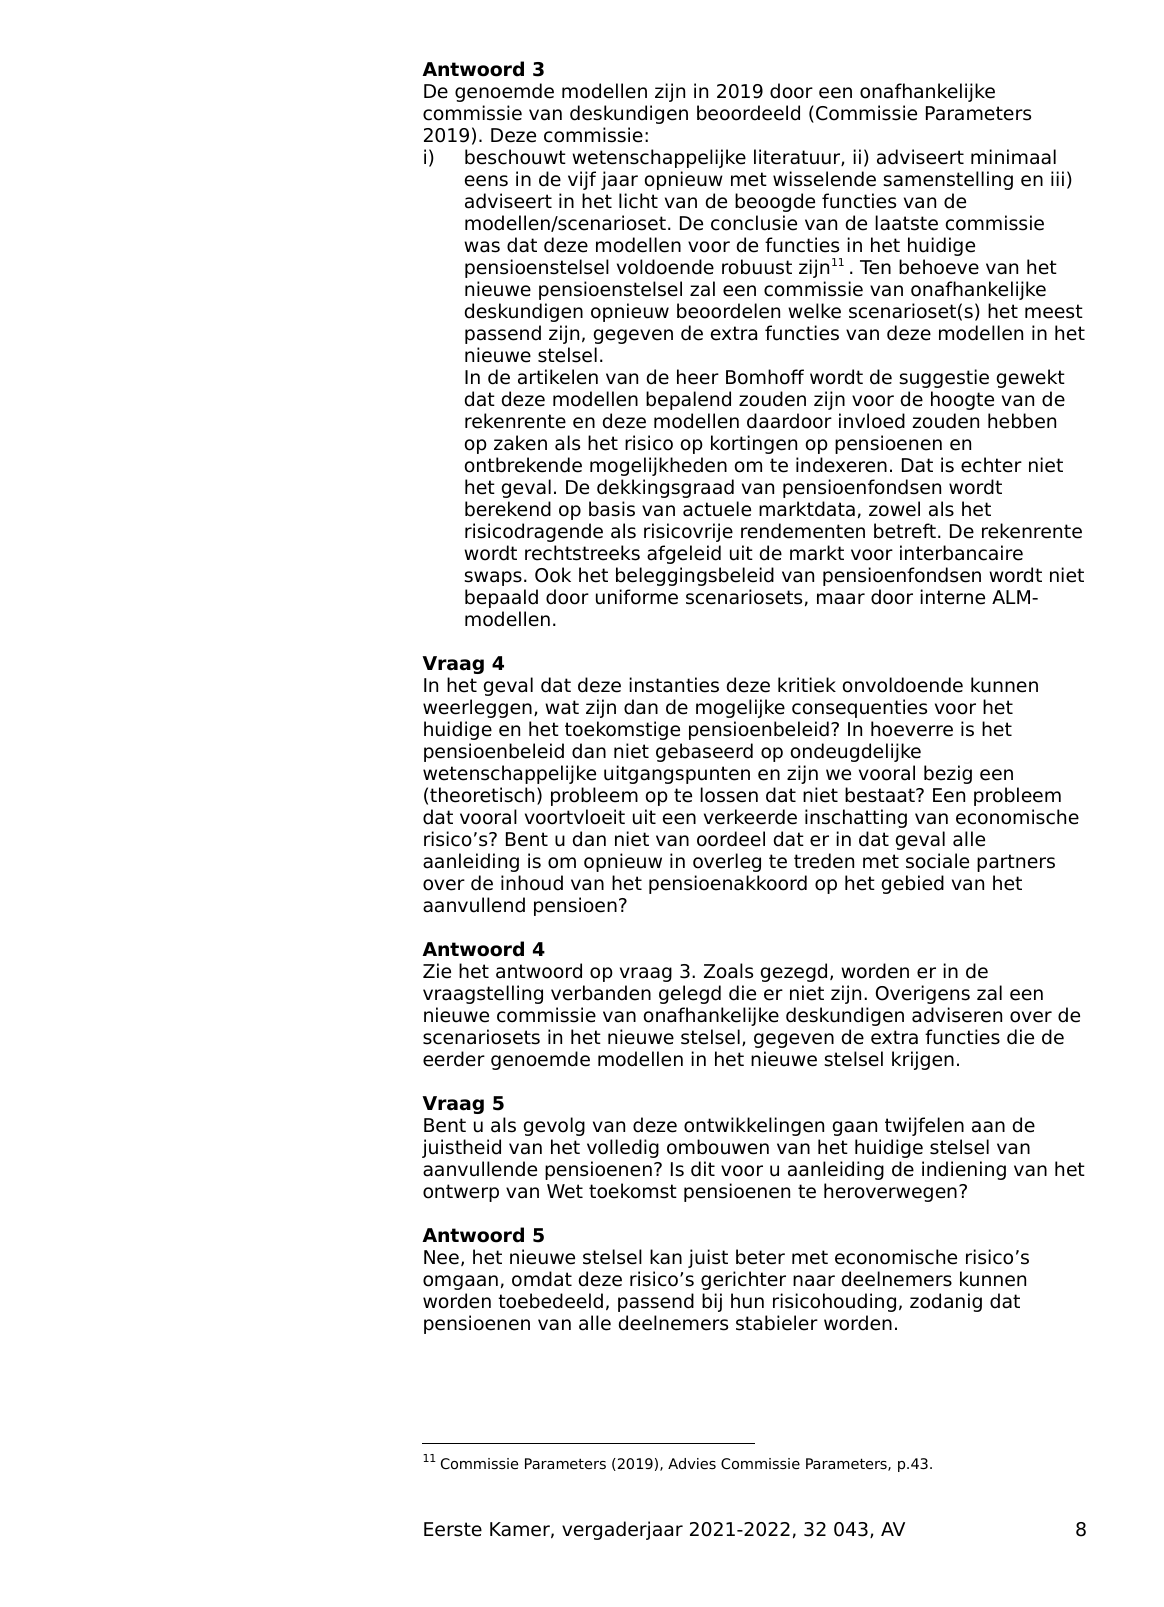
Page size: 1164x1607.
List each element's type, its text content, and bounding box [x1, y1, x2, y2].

text De genoemde modellen zijn in 2019 door een onafhankelijke commissie van deskundigen beoordeeld (Commissie Parameters 2019). Deze commissie: [422, 81, 1087, 147]
text Commissie Parameters (2019), Advies Commissie Parameters, p.43. [422, 1452, 1087, 1474]
text Nee, het nieuwe stelsel kan juist beter met economische risico’s omgaan, omdat deze risico’s gerichter naar deelnemers kunnen worden toebedeeld, passend bij hun risicohouding, zodanig dat pensioenen van alle deelnemers stabieler worden. [422, 1247, 1087, 1335]
text Zie het antwoord op vraag 3. Zoals gezegd, worden er in de vraagstelling verbanden gelegd die er niet zijn. Overigens zal een nieuwe commissie van onafhankelijke deskundigen adviseren over de scenariosets in het nieuwe stelsel, gegeven de extra functies die de eerder genoemde modellen in het nieuwe stelsel krijgen. [422, 961, 1087, 1071]
text Bent u als gevolg van deze ontwikkelingen gaan twijfelen aan de juistheid van het volledig ombouwen van het huidige stelsel van aanvullende pensioenen? Is dit voor u aanleiding de indiening van het ontwerp van Wet toekomst pensioenen te heroverwegen? [422, 1115, 1087, 1203]
text In de artikelen van de heer Bomhoff wordt de suggestie gewekt dat deze modellen bepalend zouden zijn voor de hoogte van de rekenrente en deze modellen daardoor invloed zouden hebben op zaken als het risico op kortingen op pensioenen en ontbrekende mogelijkheden om te indexeren. Dat is echter niet het geval. De dekkingsgraad van pensioenfondsen wordt berekend op basis van actuele marktdata, zowel als het risicodragende als risicovrije rendementen betreft. De rekenrente wordt rechtstreeks afgeleid uit de markt voor interbancaire swaps. Ook het beleggingsbeleid van pensioenfondsen wordt niet bepaald door uniforme scenariosets, maar door interne ALM-modellen. [464, 367, 1087, 631]
text Antwoord 3 [422, 59, 1087, 81]
text Vraag 5 [422, 1093, 1087, 1115]
text i) beschouwt wetenschappelijke literatuur, ii) adviseert minimaal eens in de vijf jaar opnieuw met wisselende samenstelling en iii) adviseert in het licht van de beoogde functies van de modellen/scenarioset. De conclusie van de laatste commissie was dat deze modellen voor de functies in het huidige pensioenstelsel voldoende robuust zijn. Ten behoeve van het nieuwe pensioenstelsel zal een commissie van onafhankelijke deskundigen opnieuw beoordelen welke scenarioset(s) het meest passend zijn, gegeven de extra functies van deze modellen in het nieuwe stelsel. [422, 147, 1087, 367]
text In het geval dat deze instanties deze kritiek onvoldoende kunnen weerleggen, wat zijn dan de mogelijke consequenties voor het huidige en het toekomstige pensioenbeleid? In hoeverre is het pensioenbeleid dan niet gebaseerd op ondeugdelijke wetenschappelijke uitgangspunten en zijn we vooral bezig een (theoretisch) probleem op te lossen dat niet bestaat? Een probleem dat vooral voortvloeit uit een verkeerde inschatting van economische risico’s? Bent u dan niet van oordeel dat er in dat geval alle aanleiding is om opnieuw in overleg te treden met sociale partners over de inhoud van het pensioenakkoord op het gebied van het aanvullend pensioen? [422, 675, 1087, 916]
text Vraag 4 [422, 653, 1087, 675]
text Antwoord 4 [422, 939, 1087, 961]
text Antwoord 5 [422, 1225, 1087, 1247]
